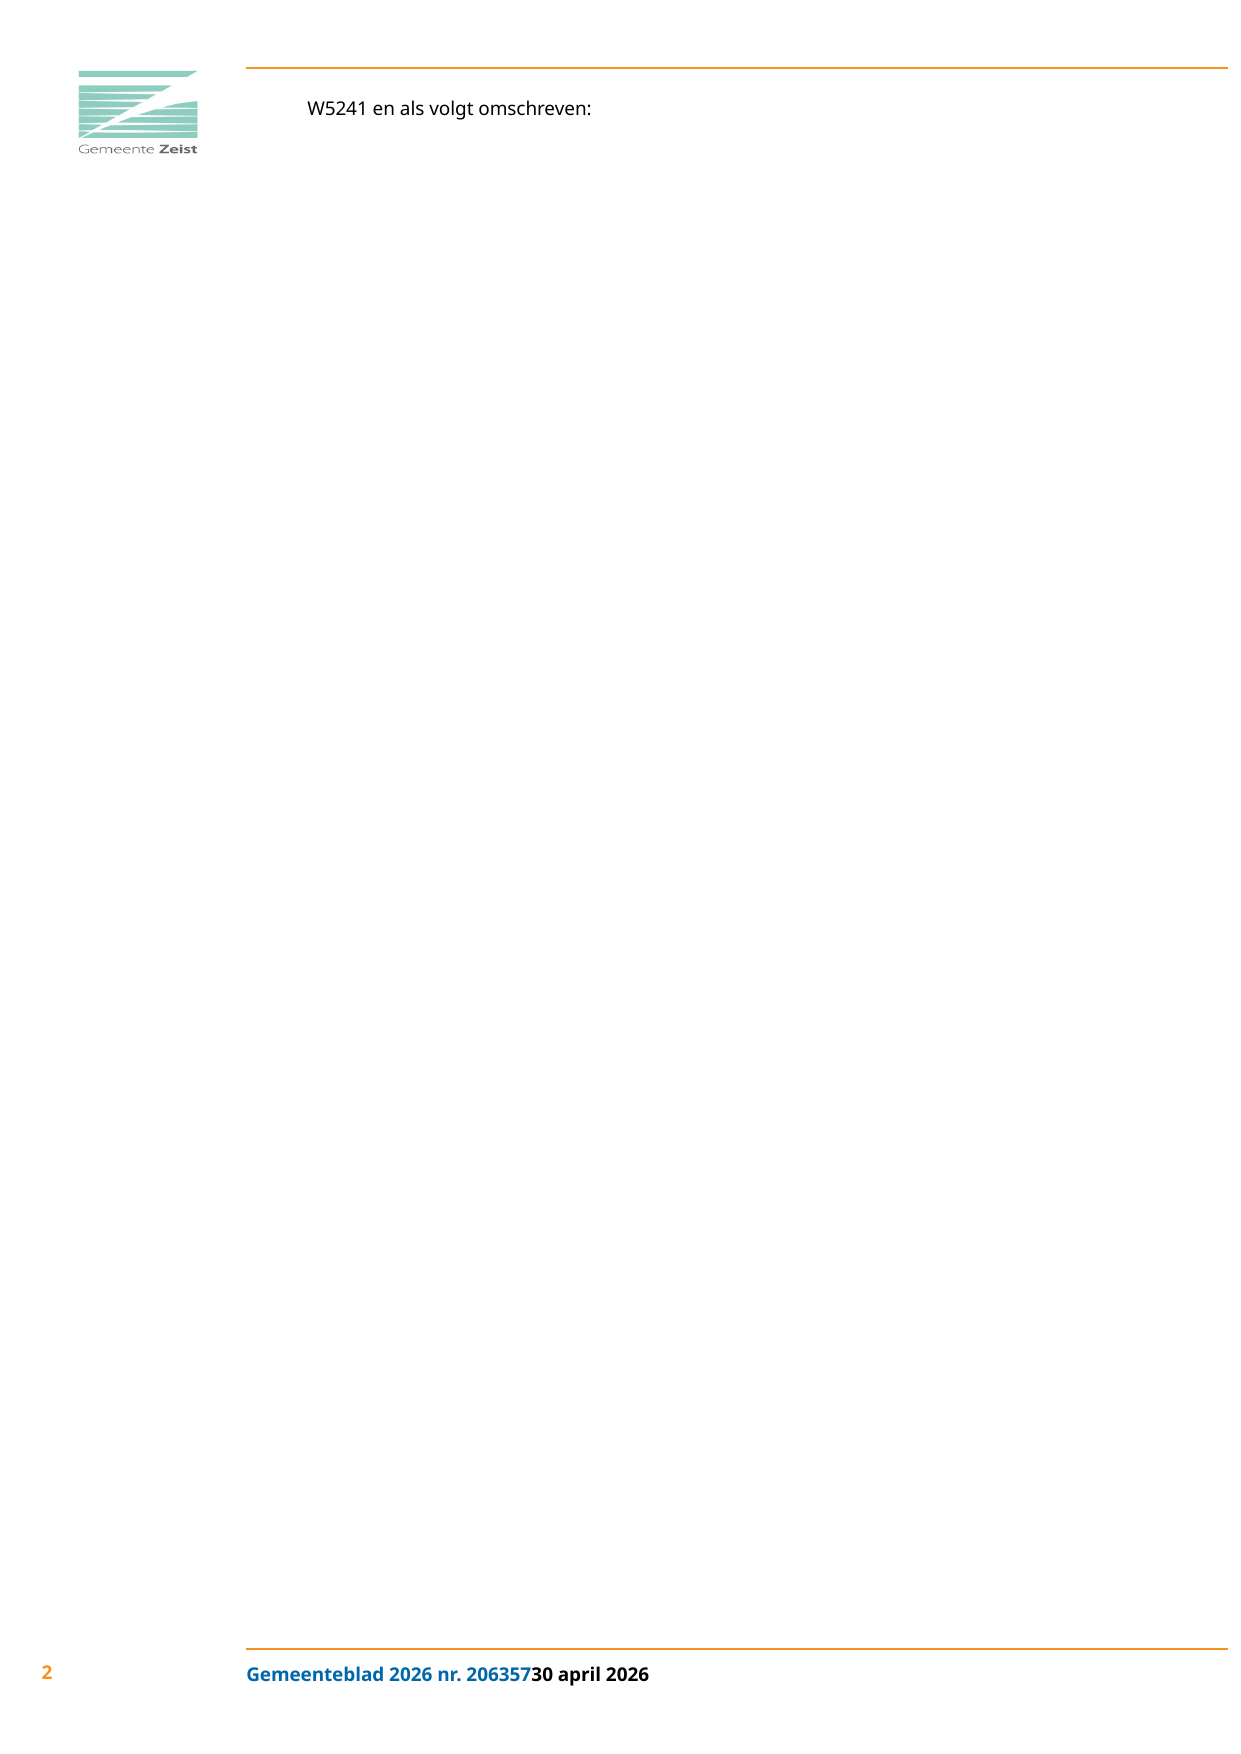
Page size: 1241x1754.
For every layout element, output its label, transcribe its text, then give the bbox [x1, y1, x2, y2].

list W5241 en als volgt omschreven: [248, 95, 1152, 121]
picture [41, 47, 231, 172]
